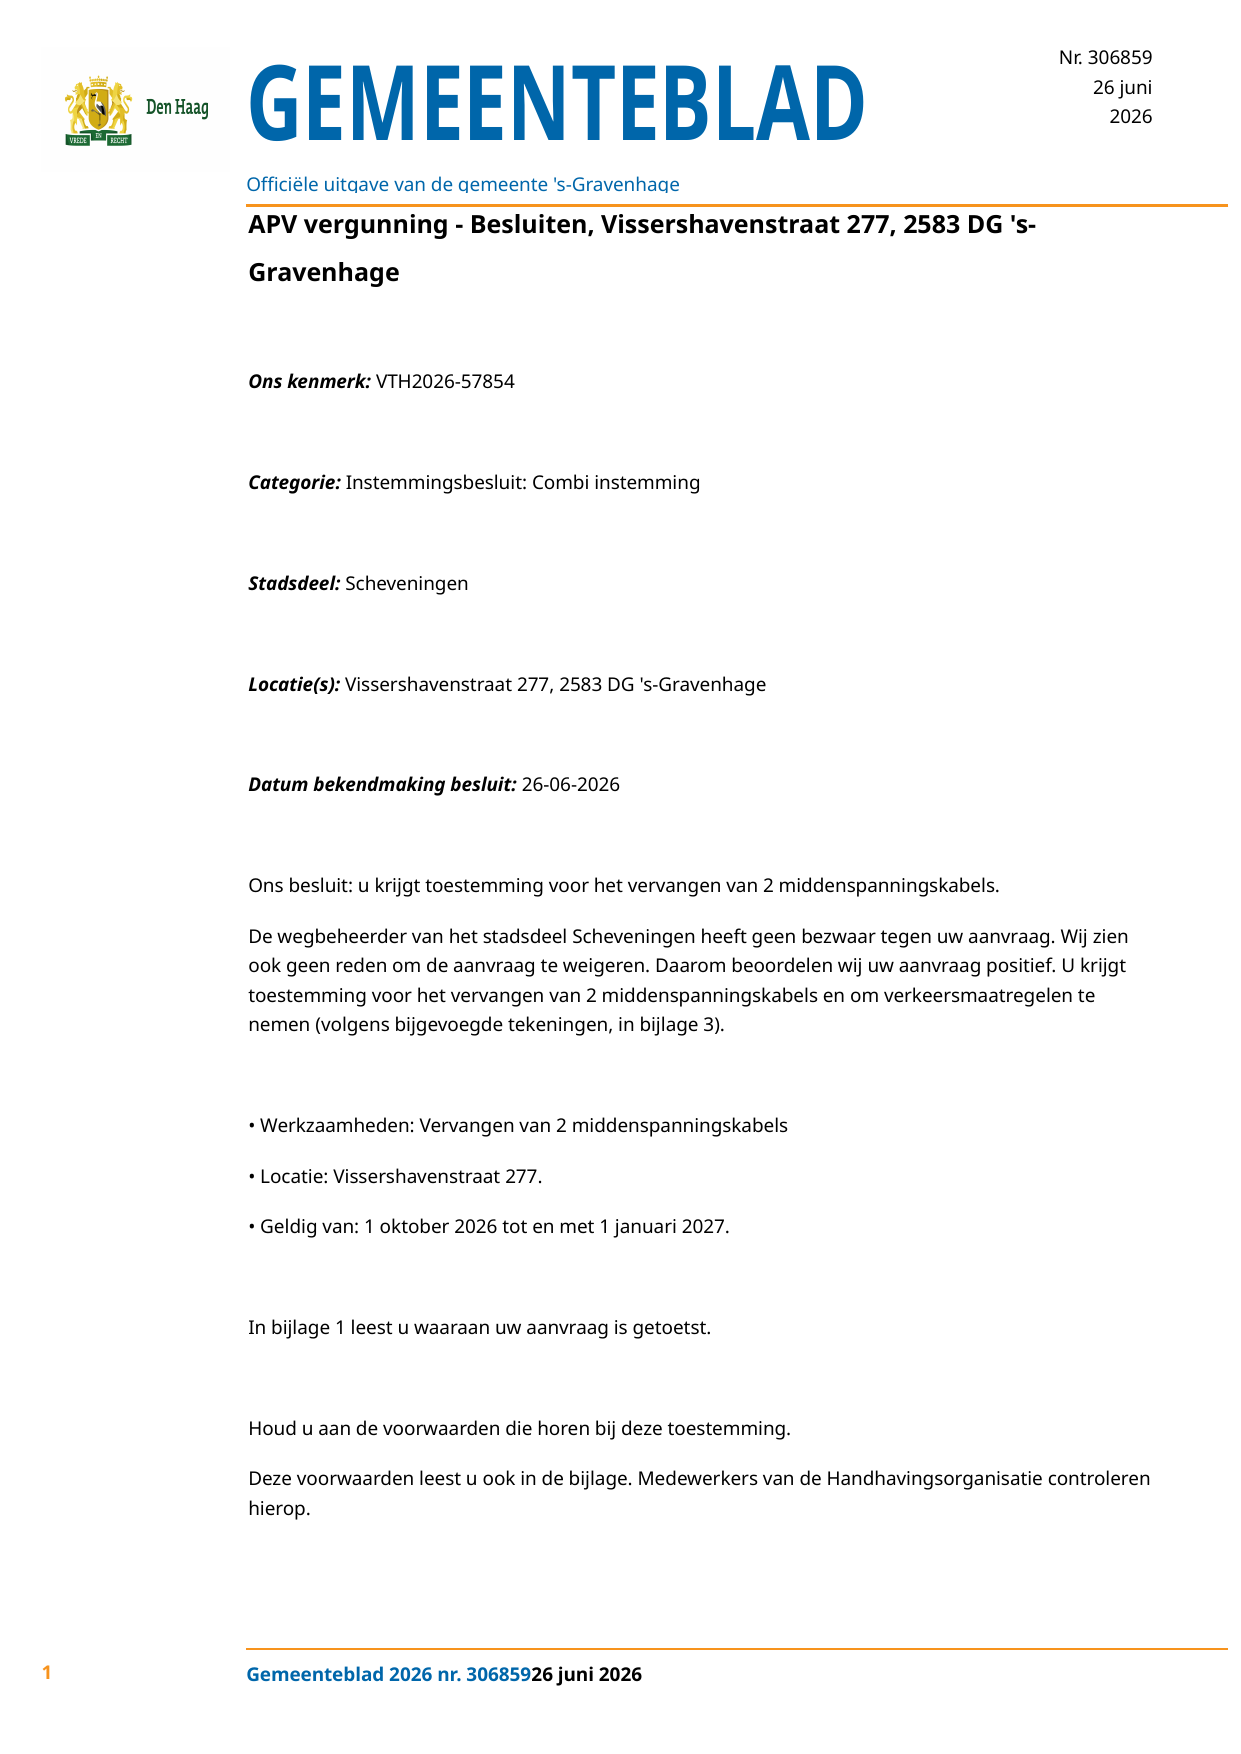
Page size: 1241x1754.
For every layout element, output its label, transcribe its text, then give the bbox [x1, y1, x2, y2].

text Houd u aan de voorwaarden die horen bij deze toestemming. [248, 1415, 1152, 1441]
picture [41, 47, 231, 172]
text Stadsdeel: Scheveningen [248, 570, 1152, 596]
text Categorie: Instemmingsbesluit: Combi instemming [248, 469, 1152, 495]
text Ons kenmerk: VTH2026-57854 [248, 368, 1152, 394]
text De wegbeheerder van het stadsdeel Scheveningen heeft geen bezwaar tegen uw aanvraag. Wij zien ook geen reden om de aanvraag te weigeren. Daarom beoordelen wij uw aanvraag positief. U krijgt toestemming voor het vervangen van 2 middenspanningskabels en om verkeersmaatregelen te nemen (volgens bijgevoegde tekeningen, in bijlage 3). [248, 923, 1152, 1037]
text In bijlage 1 leest u waaraan uw aanvraag is getoetst. [248, 1314, 1152, 1340]
text • Locatie: Vissershavenstraat 277. [248, 1163, 1152, 1189]
text • Geldig van: 1 oktober 2026 tot en met 1 januari 2027. [248, 1213, 1152, 1239]
text Ons besluit: u krijgt toestemming voor het vervangen van 2 middenspanningskabels. [248, 872, 1152, 898]
text Locatie(s): Vissershavenstraat 277, 2583 DG 's-Gravenhage [248, 671, 1152, 697]
text APV vergunning - Besluiten, Vissershavenstraat 277, 2583 DG 's-Gravenhage [248, 207, 1152, 288]
text Datum bekendmaking besluit: 26-06-2026 [248, 772, 1152, 797]
text • Werkzaamheden: Vervangen van 2 middenspanningskabels [248, 1112, 1152, 1138]
text Deze voorwaarden leest u ook in de bijlage. Medewerkers van de Handhavingsorganisatie controleren hierop. [248, 1465, 1152, 1521]
